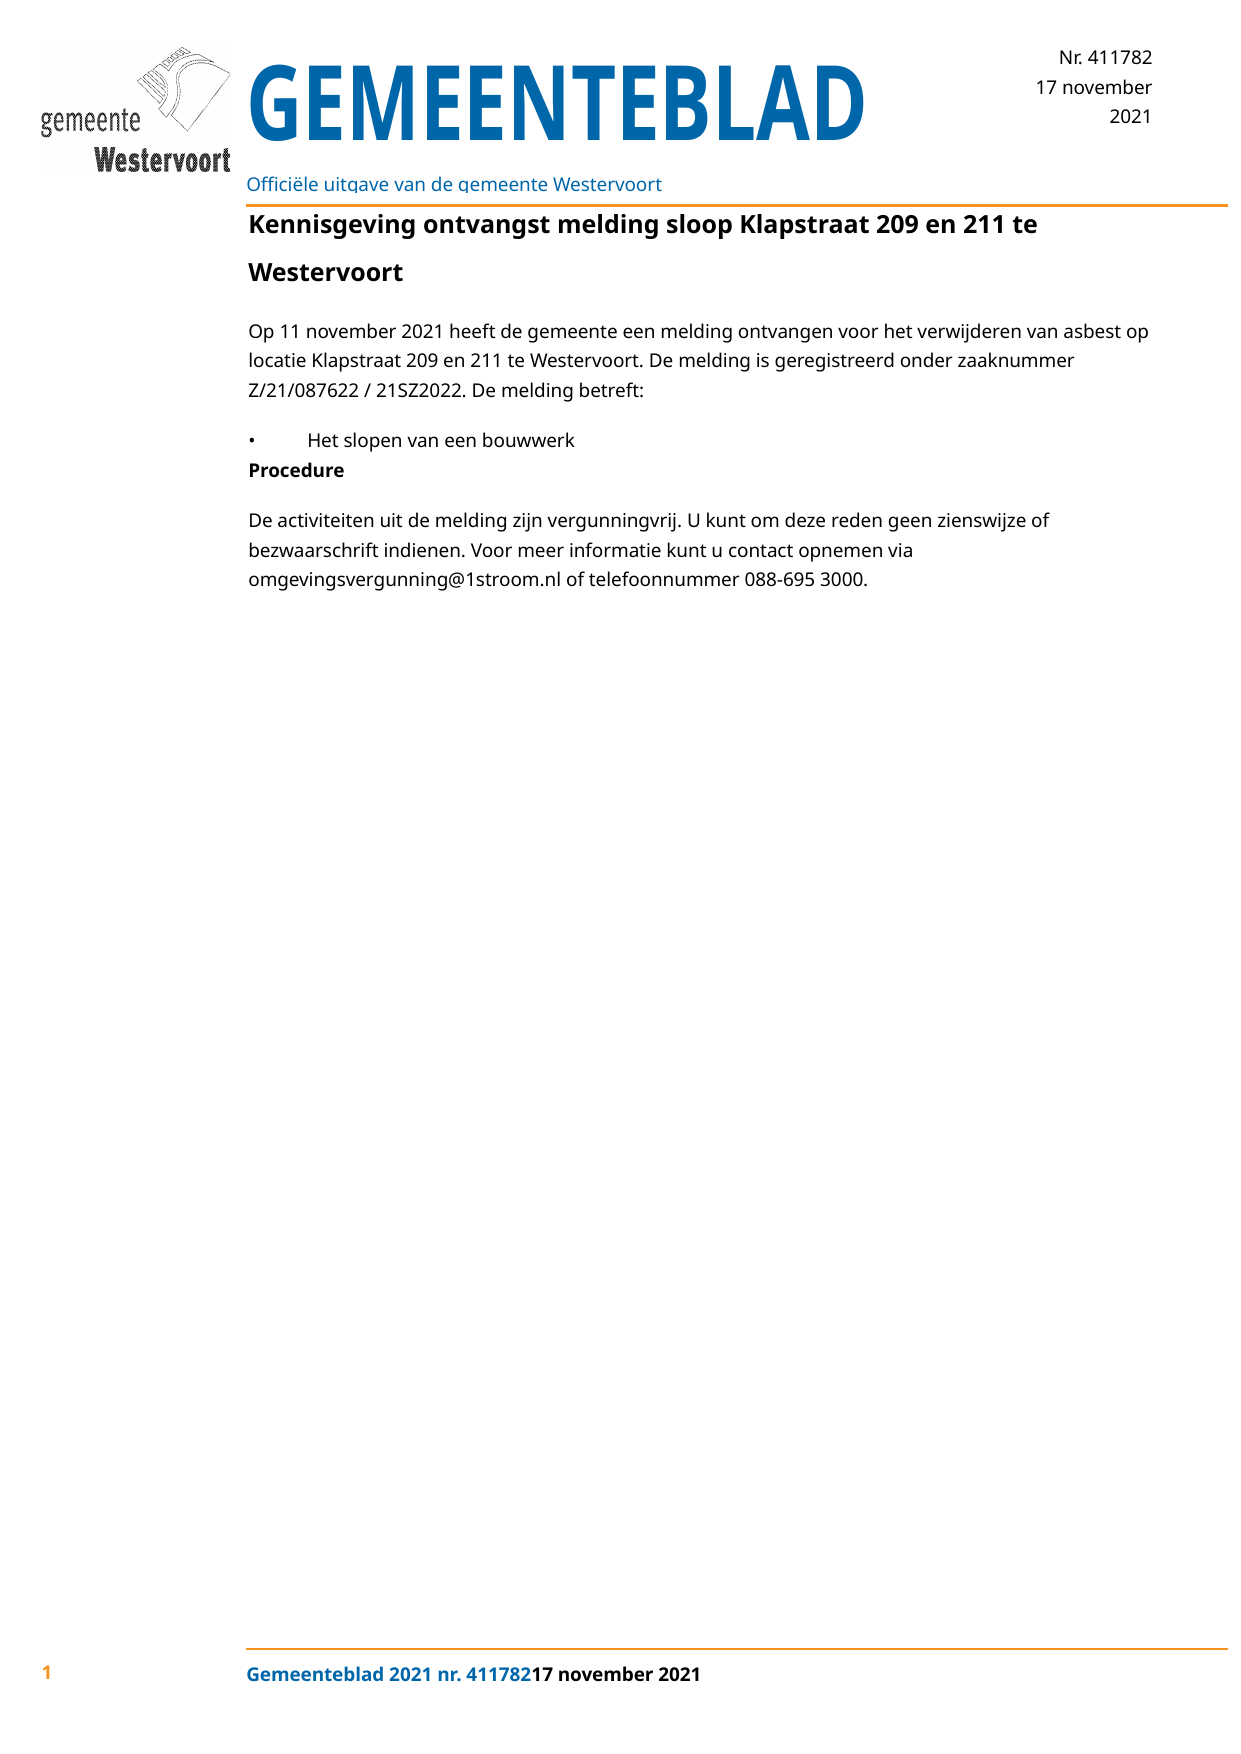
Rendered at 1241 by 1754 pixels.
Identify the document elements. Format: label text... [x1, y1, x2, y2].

text Op 11 november 2021 heeft de gemeente een melding ontvangen voor het verwijderen van asbest op locatie Klapstraat 209 en 211 te Westervoort. De melding is geregistreerd onder zaaknummer Z/21/087622 / 21SZ2022. De melding betreft: [248, 318, 1152, 403]
text De activiteiten uit de melding zijn vergunningvrij. U kunt om deze reden geen zienswijze of bezwaarschrift indienen. Voor meer informatie kunt u contact opnemen via omgevingsvergunning@1stroom.nl of telefoonnummer 088-695 3000. [248, 507, 1152, 592]
text Procedure [248, 457, 1152, 483]
list Het slopen van een bouwwerk [248, 427, 1152, 453]
text Kennisgeving ontvangst melding sloop Klapstraat 209 en 211 te Westervoort [248, 207, 1152, 288]
picture [41, 47, 231, 172]
